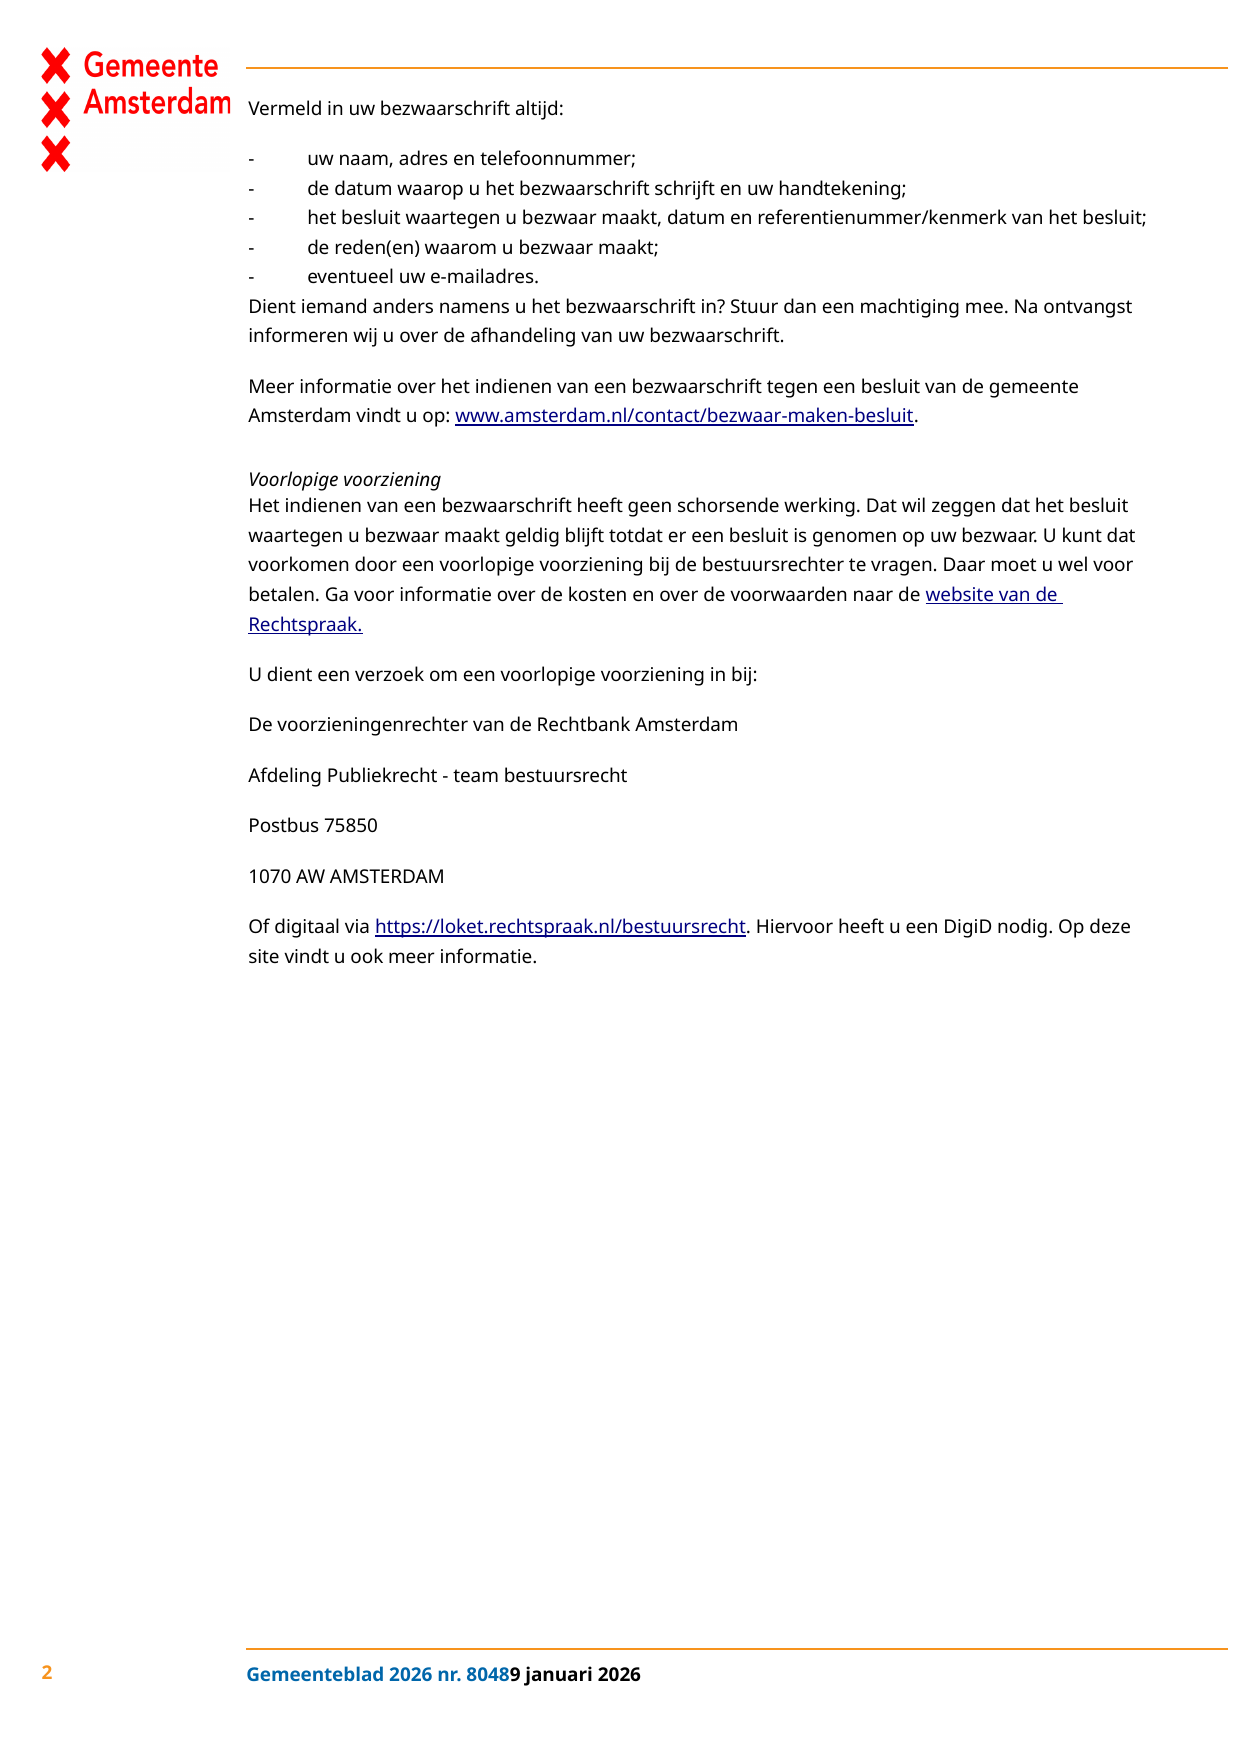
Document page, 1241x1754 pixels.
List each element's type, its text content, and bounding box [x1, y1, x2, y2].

text Postbus 75850 [248, 812, 1152, 838]
text Het indienen van een bezwaarschrift heeft geen schorsende werking. Dat wil zeggen dat het besluit waartegen u bezwaar maakt geldig blijft totdat er een besluit is genomen op uw bezwaar. U kunt dat voorkomen door een voorlopige voorziening bij de bestuursrechter te vragen. Daar moet u wel voor betalen. Ga voor informatie over de kosten en over de voorwaarden naar de website van de Rechtspraak. [248, 492, 1152, 636]
list de reden(en) waarom u bezwaar maakt; [248, 234, 1152, 260]
text Voorlopige voorziening [248, 467, 1152, 492]
text Afdeling Publiekrecht - team bestuursrecht [248, 762, 1152, 788]
text De voorzieningenrechter van de Rechtbank Amsterdam [248, 712, 1152, 737]
text Dient iemand anders namens u het bezwaarschrift in? Stuur dan een machtiging mee. Na ontvangst informeren wij u over de afhandeling van uw bezwaarschrift. [248, 293, 1152, 348]
text Of digitaal via https://loket.rechtspraak.nl/bestuursrecht. Hiervoor heeft u een DigiD nodig. Op deze site vindt u ook meer informatie. [248, 913, 1152, 968]
list het besluit waartegen u bezwaar maakt, datum en referentienummer/kenmerk van het besluit; [248, 204, 1152, 230]
list uw naam, adres en telefoonnummer; [248, 145, 1152, 171]
text Meer informatie over het indienen van een bezwaarschrift tegen een besluit van de gemeente Amsterdam vindt u op: www.amsterdam.nl/contact/bezwaar-maken-besluit. [248, 373, 1152, 428]
list de datum waarop u het bezwaarschrift schrijft en uw handtekening; [248, 175, 1152, 201]
picture [41, 47, 231, 172]
list eventueel uw e-mailadres. [248, 263, 1152, 289]
text U dient een verzoek om een voorlopige voorziening in bij: [248, 661, 1152, 687]
text Vermeld in uw bezwaarschrift altijd: [248, 95, 1152, 121]
text 1070 AW AMSTERDAM [248, 863, 1152, 888]
